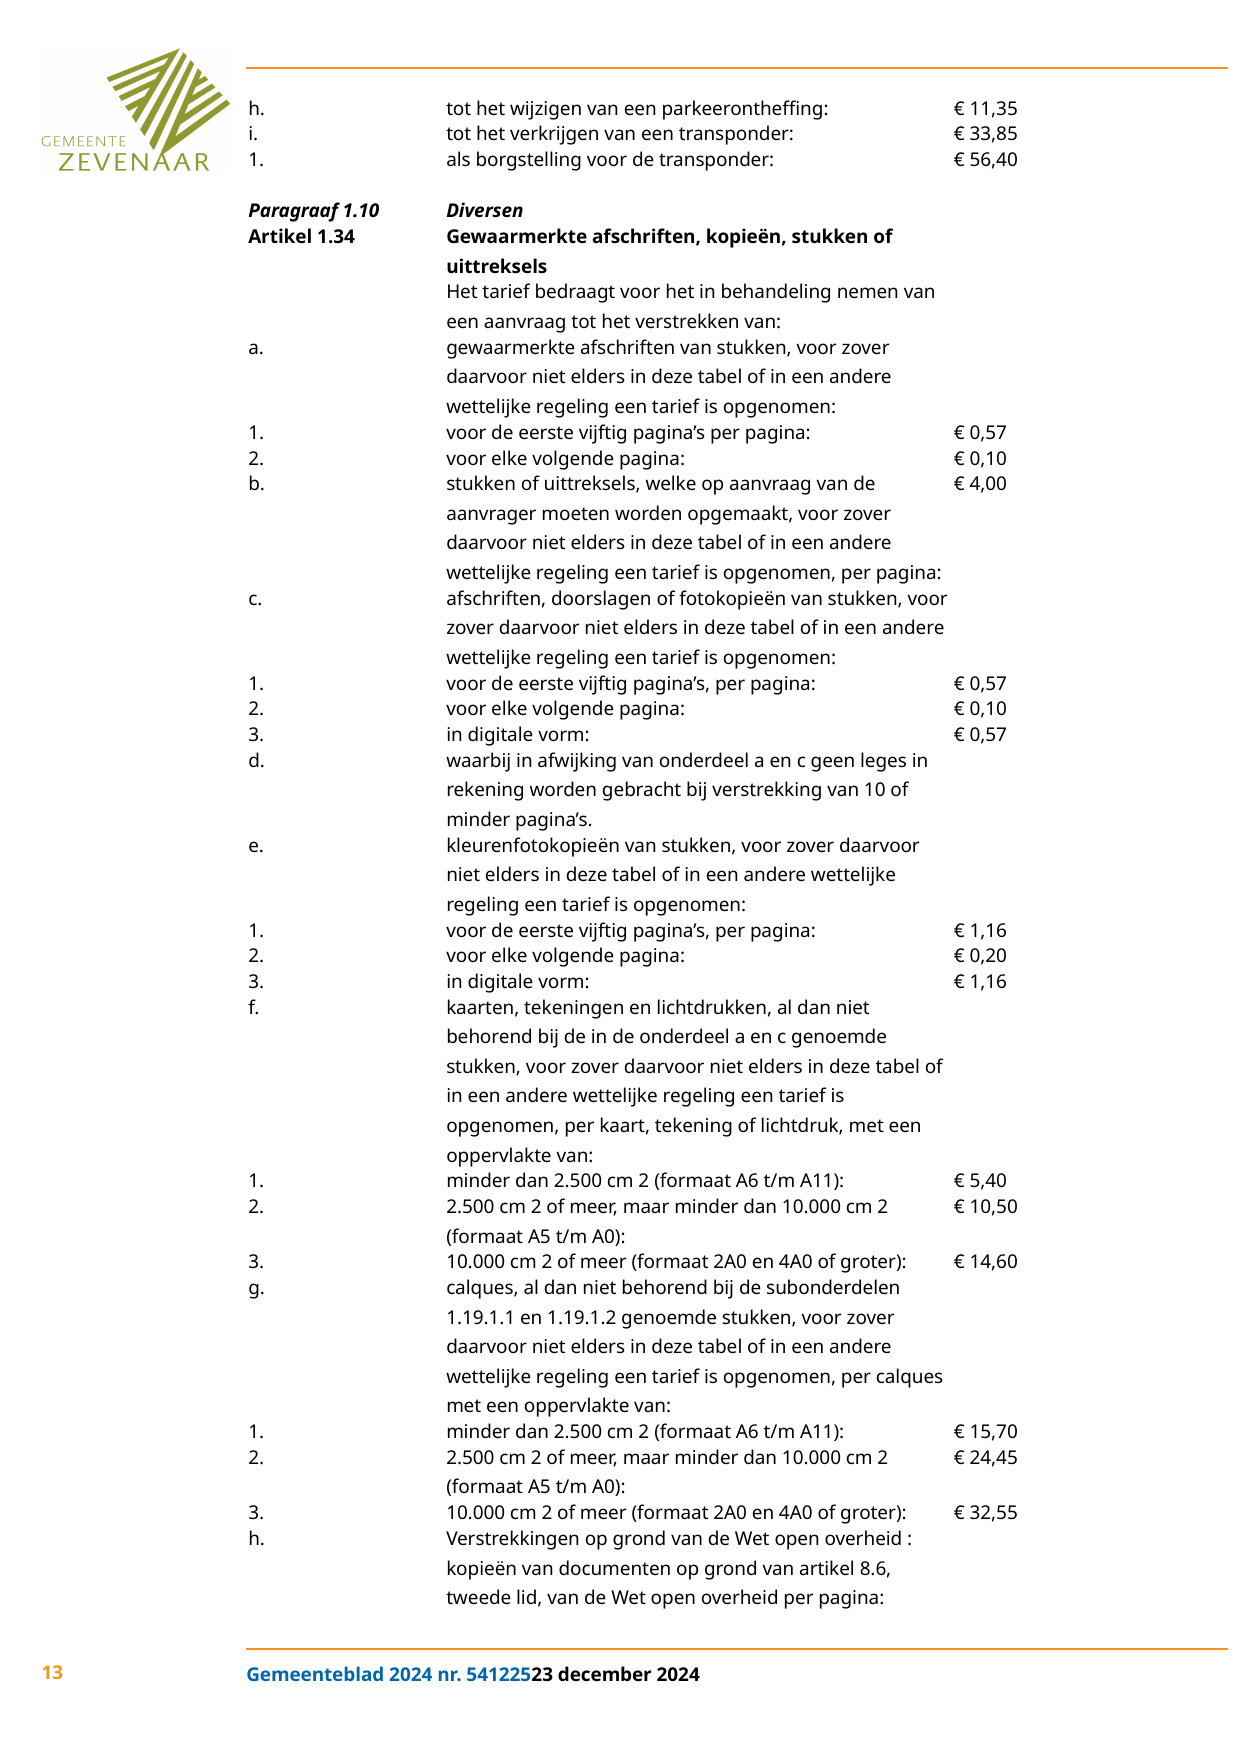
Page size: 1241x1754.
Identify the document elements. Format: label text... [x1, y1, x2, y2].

table_cell Artikel 1.34 [248, 224, 446, 279]
table_cell [248, 279, 446, 334]
table_cell minder dan 2.500 cm 2 (formaat A6 t/m A11): [446, 1419, 954, 1444]
table_cell 2.500 cm 2 of meer, maar minder dan 10.000 cm 2 (formaat A5 t/m A0): [446, 1444, 954, 1499]
table_cell € 32,55 [954, 1500, 1152, 1525]
table_cell € 14,60 [954, 1249, 1152, 1274]
table_cell 2. [248, 943, 446, 968]
table_cell [954, 198, 1152, 223]
table_cell 2. [248, 1444, 446, 1499]
table_cell f. [248, 994, 446, 1168]
table_cell [954, 279, 1152, 334]
table_cell € 0,20 [954, 943, 1152, 968]
table_cell [954, 832, 1152, 917]
table_cell 1. [248, 1419, 446, 1444]
table_cell 3. [248, 1249, 446, 1274]
table_cell € 15,70 [954, 1419, 1152, 1444]
table_cell d. [248, 747, 446, 832]
table_cell 1. [248, 1168, 446, 1193]
table_cell voor elke volgende pagina: [446, 943, 954, 968]
table_cell € 0,57 [954, 670, 1152, 696]
table_cell [954, 1274, 1152, 1418]
table_cell 2. [248, 1193, 446, 1249]
table_cell voor de eerste vijftig pagina’s, per pagina: [446, 917, 954, 942]
table_cell € 5,40 [954, 1168, 1152, 1193]
table_cell minder dan 2.500 cm 2 (formaat A6 t/m A11): [446, 1168, 954, 1193]
table_cell b. [248, 470, 446, 585]
table_cell € 0,57 [954, 419, 1152, 445]
table_cell € 4,00 [954, 470, 1152, 585]
table_cell Gewaarmerkte afschriften, kopieën, stukken of uittreksels [446, 224, 954, 279]
table_cell 10.000 cm 2 of meer (formaat 2A0 en 4A0 of groter): [446, 1500, 954, 1525]
table_cell stukken of uittreksels, welke op aanvraag van de aanvrager moeten worden opgemaakt, voor zover daarvoor niet elders in deze tabel of in een andere wettelijke regeling een tarief is opgenomen, per pagina: [446, 470, 954, 585]
table_cell 3. [248, 1500, 446, 1525]
table_cell in digitale vorm: [446, 721, 954, 747]
table_cell [954, 334, 1152, 419]
table_cell in digitale vorm: [446, 968, 954, 994]
table_cell € 11,35 [954, 95, 1152, 121]
table_cell waarbij in afwijking van onderdeel a en c geen leges in rekening worden gebracht bij verstrekking van 10 of minder pagina’s. [446, 747, 954, 832]
table_cell Het tarief bedraagt voor het in behandeling nemen van een aanvraag tot het verstrekken van: [446, 279, 954, 334]
table_cell [954, 585, 1152, 670]
picture [41, 47, 231, 172]
table_cell € 10,50 [954, 1193, 1152, 1249]
table_cell 3. [248, 968, 446, 994]
table_cell € 33,85 [954, 121, 1152, 146]
table_cell [954, 224, 1152, 279]
table_cell 10.000 cm 2 of meer (formaat 2A0 en 4A0 of groter): [446, 1249, 954, 1274]
table_cell 1. [248, 917, 446, 942]
table_cell [248, 172, 446, 198]
table_cell voor elke volgende pagina: [446, 445, 954, 470]
table_cell Paragraaf 1.10 [248, 198, 446, 223]
table_cell € 1,16 [954, 917, 1152, 942]
table_cell tot het verkrijgen van een transponder: [446, 121, 954, 146]
table_cell [954, 747, 1152, 832]
table_cell c. [248, 585, 446, 670]
table_cell Verstrekkingen op grond van de Wet open overheid : kopieën van documenten op grond van artikel 8.6, tweede lid, van de Wet open overheid per pagina: [446, 1525, 954, 1610]
table_cell voor de eerste vijftig pagina’s, per pagina: [446, 670, 954, 696]
table_cell gewaarmerkte afschriften van stukken, voor zover daarvoor niet elders in deze tabel of in een andere wettelijke regeling een tarief is opgenomen: [446, 334, 954, 419]
table_cell g. [248, 1274, 446, 1418]
table_cell € 1,16 [954, 968, 1152, 994]
table_cell 1. [248, 670, 446, 696]
table_cell kaarten, tekeningen en lichtdrukken, al dan niet behorend bij de in de onderdeel a en c genoemde stukken, voor zover daarvoor niet elders in deze tabel of in een andere wettelijke regeling een tarief is opgenomen, per kaart, tekening of lichtdruk, met een oppervlakte van: [446, 994, 954, 1168]
table_cell [446, 172, 954, 198]
table_cell kleurenfotokopieën van stukken, voor zover daarvoor niet elders in deze tabel of in een andere wettelijke regeling een tarief is opgenomen: [446, 832, 954, 917]
table_cell [954, 1525, 1152, 1610]
table_cell voor elke volgende pagina: [446, 696, 954, 721]
table_cell tot het wijzigen van een parkeerontheffing: [446, 95, 954, 121]
table_cell voor de eerste vijftig pagina’s per pagina: [446, 419, 954, 445]
table_cell € 56,40 [954, 146, 1152, 172]
table_cell [954, 994, 1152, 1168]
table_cell 1. [248, 419, 446, 445]
table_cell € 0,10 [954, 445, 1152, 470]
table_cell [954, 172, 1152, 198]
table_cell calques, al dan niet behorend bij de subonderdelen 1.19.1.1 en 1.19.1.2 genoemde stukken, voor zover daarvoor niet elders in deze tabel of in een andere wettelijke regeling een tarief is opgenomen, per calques met een oppervlakte van: [446, 1274, 954, 1418]
table_cell 1. [248, 146, 446, 172]
table_cell i. [248, 121, 446, 146]
table_cell € 0,10 [954, 696, 1152, 721]
table_cell 3. [248, 721, 446, 747]
table_cell e. [248, 832, 446, 917]
table_cell 2.500 cm 2 of meer, maar minder dan 10.000 cm 2 (formaat A5 t/m A0): [446, 1193, 954, 1249]
table_cell als borgstelling voor de transponder: [446, 146, 954, 172]
table_cell a. [248, 334, 446, 419]
table_cell Diversen [446, 198, 954, 223]
table_cell € 24,45 [954, 1444, 1152, 1499]
table_cell h. [248, 1525, 446, 1610]
table_cell 2. [248, 696, 446, 721]
table_cell afschriften, doorslagen of fotokopieën van stukken, voor zover daarvoor niet elders in deze tabel of in een andere wettelijke regeling een tarief is opgenomen: [446, 585, 954, 670]
table_cell 2. [248, 445, 446, 470]
table_cell € 0,57 [954, 721, 1152, 747]
table_cell h. [248, 95, 446, 121]
